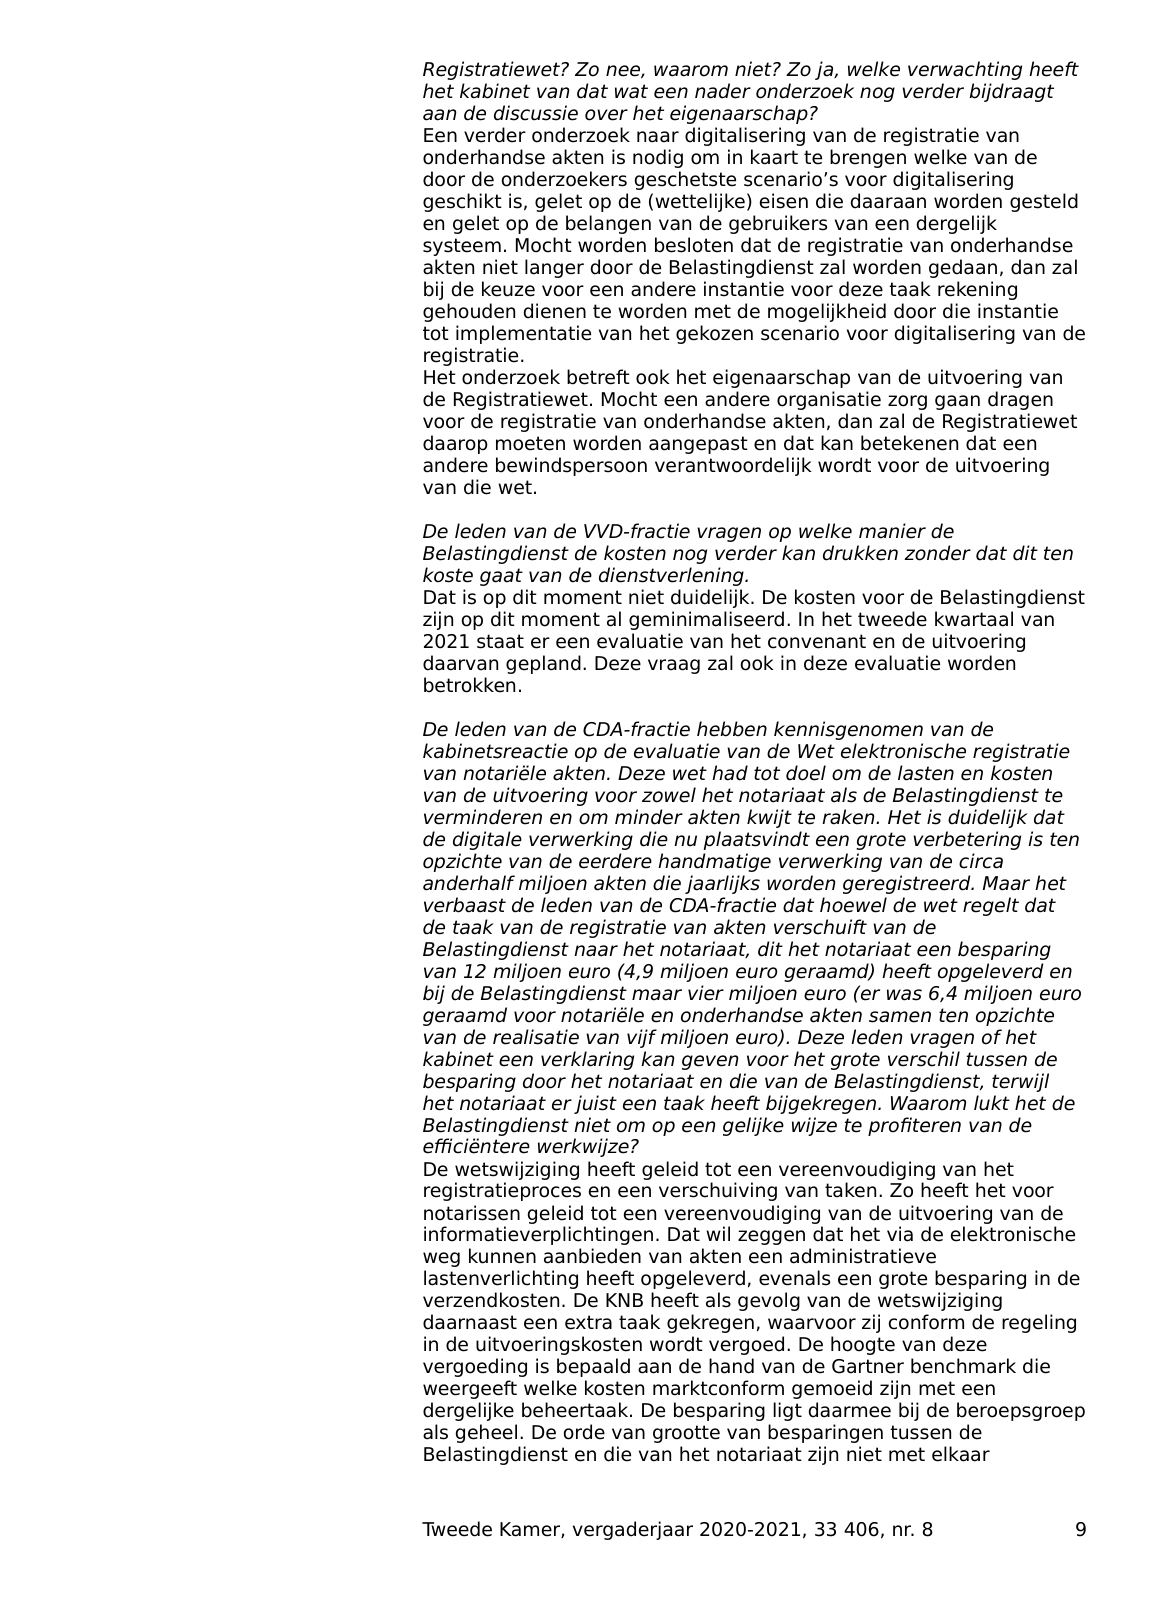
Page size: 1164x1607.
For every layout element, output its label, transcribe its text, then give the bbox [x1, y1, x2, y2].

text Een verder onderzoek naar digitalisering van de registratie van onderhandse akten is nodig om in kaart te brengen welke van de door de onderzoekers geschetste scenario’s voor digitalisering geschikt is, gelet op de (wettelijke) eisen die daaraan worden gesteld en gelet op de belangen van de gebruikers van een dergelijk systeem. Mocht worden besloten dat de registratie van onderhandse akten niet langer door de Belastingdienst zal worden gedaan, dan zal bij de keuze voor een andere instantie voor deze taak rekening gehouden dienen te worden met de mogelijkheid door die instantie tot implementatie van het gekozen scenario voor digitalisering van de registratie. [422, 125, 1087, 367]
text Registratiewet? Zo nee, waarom niet? Zo ja, welke verwachting heeft het kabinet van dat wat een nader onderzoek nog verder bijdraagt aan de discussie over het eigenaarschap? [422, 59, 1087, 125]
text Het onderzoek betreft ook het eigenaarschap van de uitvoering van de Registratiewet. Mocht een andere organisatie zorg gaan dragen voor de registratie van onderhandse akten, dan zal de Registratiewet daarop moeten worden aangepast en dat kan betekenen dat een andere bewindspersoon verantwoordelijk wordt voor de uitvoering van die wet. [422, 367, 1087, 499]
text De leden van de VVD-fractie vragen op welke manier de Belastingdienst de kosten nog verder kan drukken zonder dat dit ten koste gaat van de dienstverlening. [422, 521, 1087, 587]
text Dat is op dit moment niet duidelijk. De kosten voor de Belastingdienst zijn op dit moment al geminimaliseerd. In het tweede kwartaal van 2021 staat er een evaluatie van het convenant en de uitvoering daarvan gepland. Deze vraag zal ook in deze evaluatie worden betrokken. [422, 587, 1087, 697]
text De leden van de CDA-fractie hebben kennisgenomen van de kabinetsreactie op de evaluatie van de Wet elektronische registratie van notariële akten. Deze wet had tot doel om de lasten en kosten van de uitvoering voor zowel het notariaat als de Belastingdienst te verminderen en om minder akten kwijt te raken. Het is duidelijk dat de digitale verwerking die nu plaatsvindt een grote verbetering is ten opzichte van de eerdere handmatige verwerking van de circa anderhalf miljoen akten die jaarlijks worden geregistreerd. Maar het verbaast de leden van de CDA-fractie dat hoewel de wet regelt dat de taak van de registratie van akten verschuift van de Belastingdienst naar het notariaat, dit het notariaat een besparing van 12 miljoen euro (4,9 miljoen euro geraamd) heeft opgeleverd en bij de Belastingdienst maar vier miljoen euro (er was 6,4 miljoen euro geraamd voor notariële en onderhandse akten samen ten opzichte van de realisatie van vijf miljoen euro). Deze leden vragen of het kabinet een verklaring kan geven voor het grote verschil tussen de besparing door het notariaat en die van de Belastingdienst, terwijl het notariaat er juist een taak heeft bijgekregen. Waarom lukt het de Belastingdienst niet om op een gelijke wijze te profiteren van de efficiëntere werkwijze? [422, 719, 1087, 1158]
text De wetswijziging heeft geleid tot een vereenvoudiging van het registratieproces en een verschuiving van taken. Zo heeft het voor notarissen geleid tot een vereenvoudiging van de uitvoering van de informatieverplichtingen. Dat wil zeggen dat het via de elektronische weg kunnen aanbieden van akten een administratieve lastenverlichting heeft opgeleverd, evenals een grote besparing in de verzendkosten. De KNB heeft als gevolg van de wetswijziging daarnaast een extra taak gekregen, waarvoor zij conform de regeling in de uitvoeringskosten wordt vergoed. De hoogte van deze vergoeding is bepaald aan de hand van de Gartner benchmark die weergeeft welke kosten marktconform gemoeid zijn met een dergelijke beheertaak. De besparing ligt daarmee bij de beroepsgroep als geheel. De orde van grootte van besparingen tussen de Belastingdienst en die van het notariaat zijn niet met elkaar [422, 1158, 1087, 1466]
